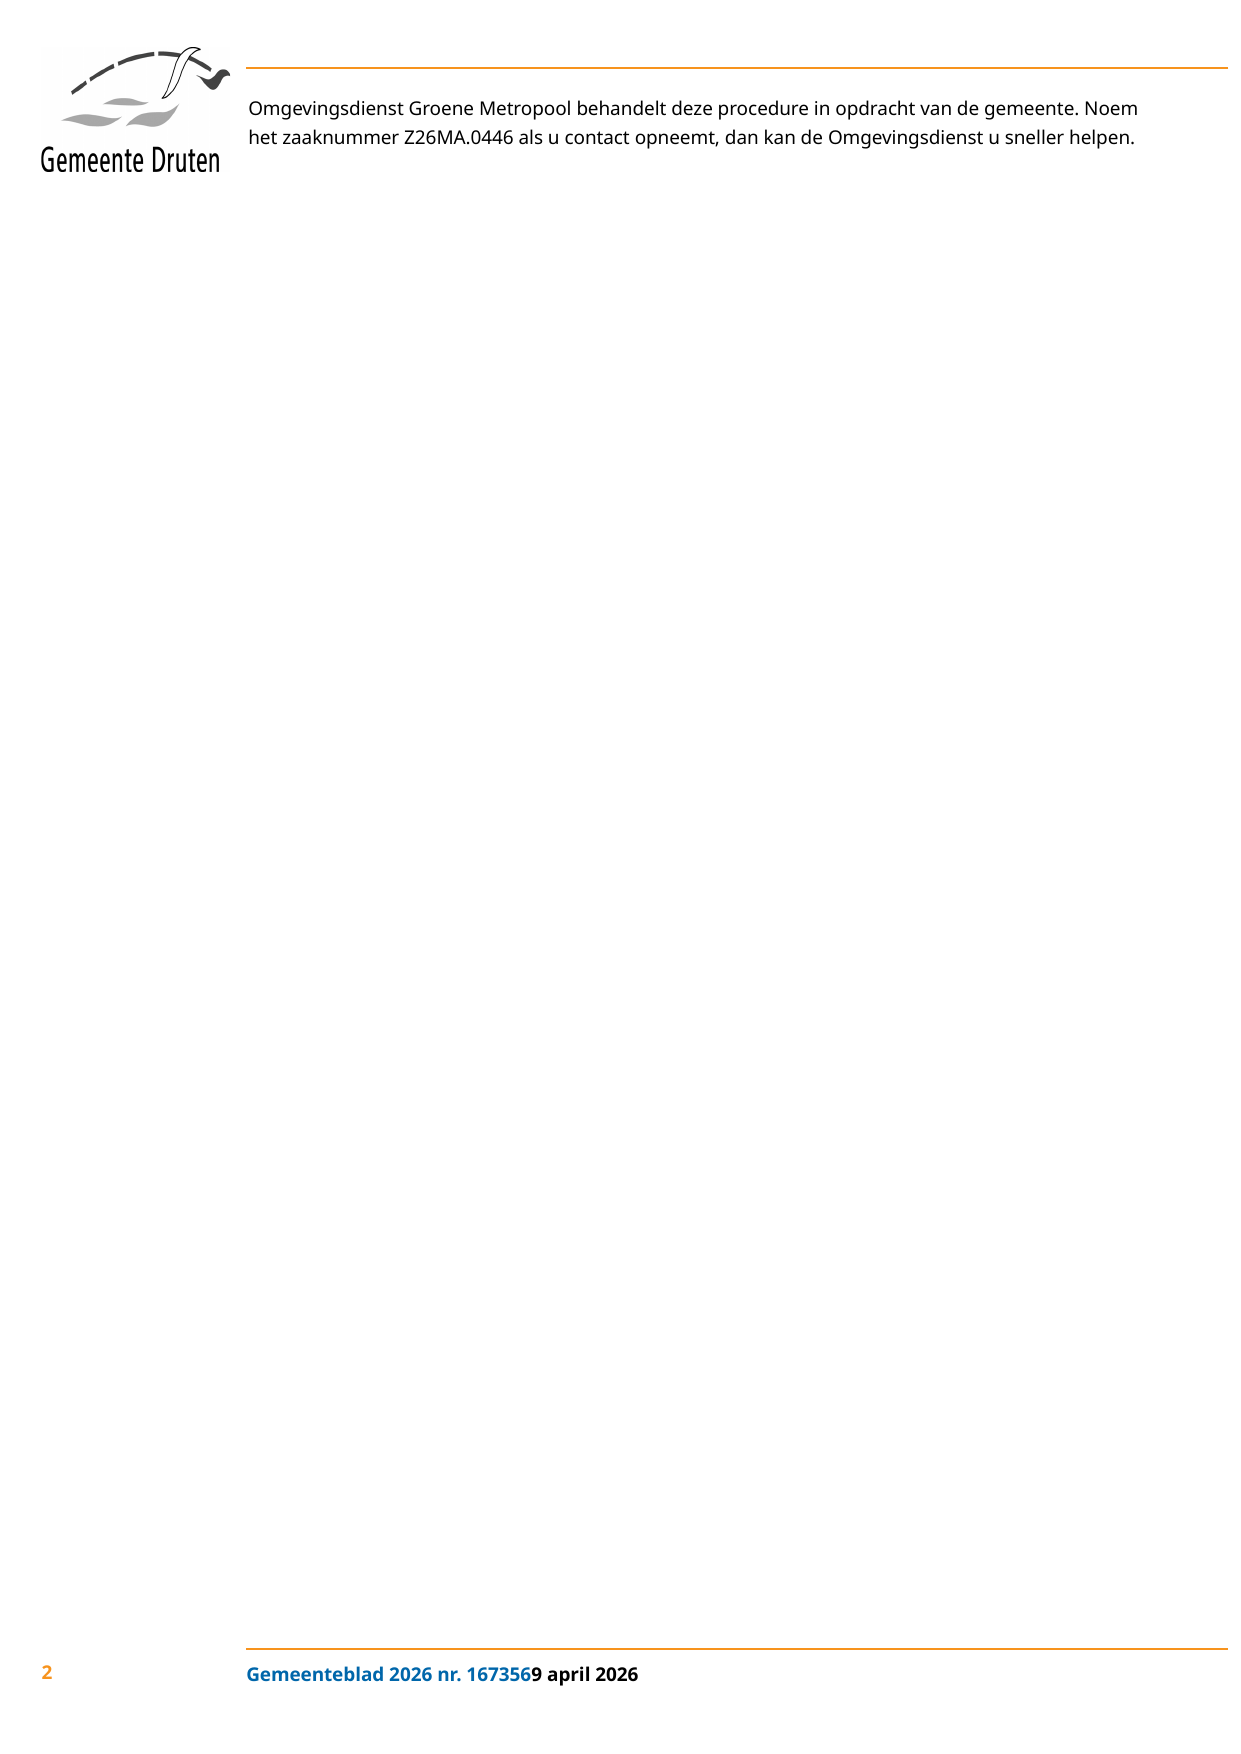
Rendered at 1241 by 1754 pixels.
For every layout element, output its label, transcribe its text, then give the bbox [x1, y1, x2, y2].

text Omgevingsdienst Groene Metropool behandelt deze procedure in opdracht van de gemeente. Noem het zaaknummer Z26MA.0446 als u contact opneemt, dan kan de Omgevingsdienst u sneller helpen. [248, 95, 1152, 150]
picture [41, 47, 231, 172]
